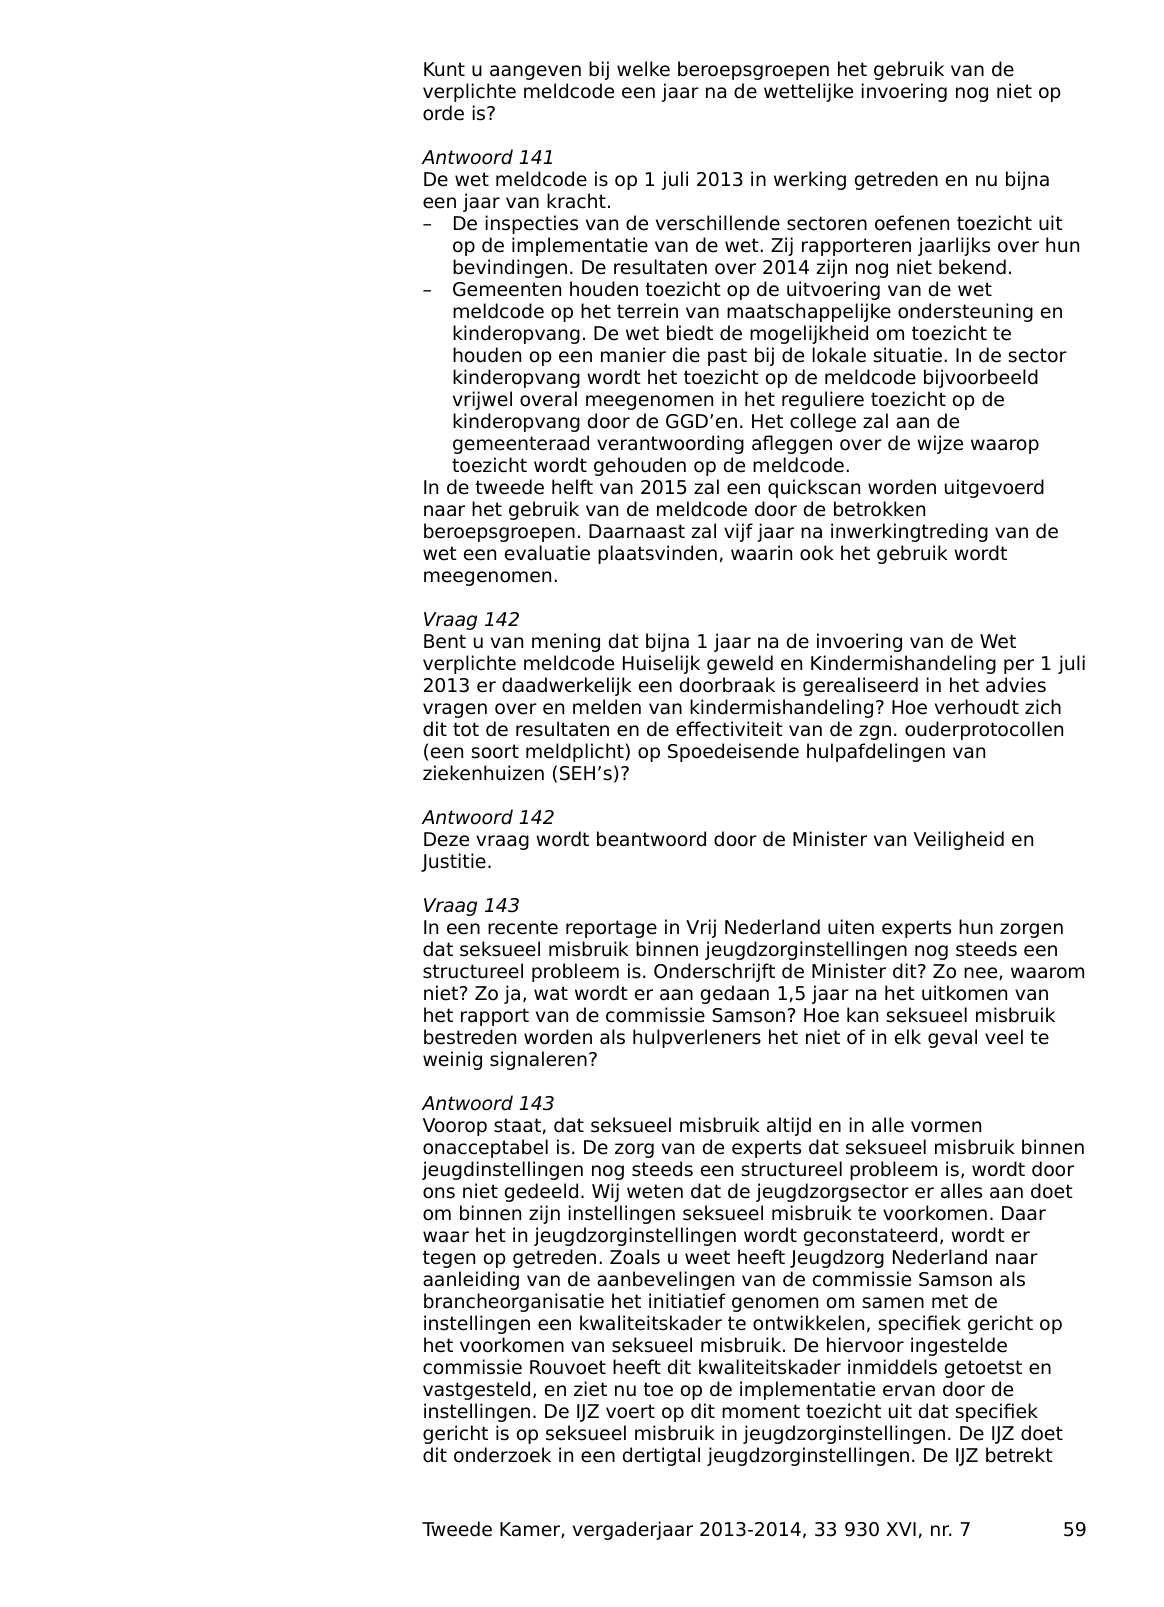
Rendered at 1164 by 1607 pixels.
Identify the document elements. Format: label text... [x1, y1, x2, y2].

text Antwoord 143 [422, 1093, 1087, 1115]
text – Gemeenten houden toezicht op de uitvoering van de wet meldcode op het terrein van maatschappelijke ondersteuning en kinderopvang. De wet biedt de mogelijkheid om toezicht te houden op een manier die past bij de lokale situatie. In de sector kinderopvang wordt het toezicht op de meldcode bijvoorbeeld vrijwel overal meegenomen in het reguliere toezicht op de kinderopvang door de GGD’en. Het college zal aan de gemeenteraad verantwoording afleggen over de wijze waarop toezicht wordt gehouden op de meldcode. [422, 279, 1087, 477]
text Voorop staat, dat seksueel misbruik altijd en in alle vormen onacceptabel is. De zorg van de experts dat seksueel misbruik binnen jeugdinstellingen nog steeds een structureel probleem is, wordt door ons niet gedeeld. Wij weten dat de jeugdzorgsector er alles aan doet om binnen zijn instellingen seksueel misbruik te voorkomen. Daar waar het in jeugdzorginstellingen wordt geconstateerd, wordt er tegen op getreden. Zoals u weet heeft Jeugdzorg Nederland naar aanleiding van de aanbevelingen van de commissie Samson als brancheorganisatie het initiatief genomen om samen met de instellingen een kwaliteitskader te ontwikkelen, specifiek gericht op het voorkomen van seksueel misbruik. De hiervoor ingestelde commissie Rouvoet heeft dit kwaliteitskader inmiddels getoetst en vastgesteld, en ziet nu toe op de implementatie ervan door de instellingen. De IJZ voert op dit moment toezicht uit dat specifiek gericht is op seksueel misbruik in jeugdzorginstellingen. De IJZ doet dit onderzoek in een dertigtal jeugdzorginstellingen. De IJZ betrekt [422, 1115, 1087, 1467]
text De wet meldcode is op 1 juli 2013 in werking getreden en nu bijna een jaar van kracht. [422, 169, 1087, 213]
text – De inspecties van de verschillende sectoren oefenen toezicht uit op de implementatie van de wet. Zij rapporteren jaarlijks over hun bevindingen. De resultaten over 2014 zijn nog niet bekend. [422, 213, 1087, 279]
text Deze vraag wordt beantwoord door de Minister van Veiligheid en Justitie. [422, 829, 1087, 873]
text Antwoord 142 [422, 807, 1087, 829]
text Bent u van mening dat bijna 1 jaar na de invoering van de Wet verplichte meldcode Huiselijk geweld en Kindermishandeling per 1 juli 2013 er daadwerkelijk een doorbraak is gerealiseerd in het advies vragen over en melden van kindermishandeling? Hoe verhoudt zich dit tot de resultaten en de effectiviteit van de zgn. ouderprotocollen (een soort meldplicht) op Spoedeisende hulpafdelingen van ziekenhuizen (SEH’s)? [422, 631, 1087, 785]
text Kunt u aangeven bij welke beroepsgroepen het gebruik van de verplichte meldcode een jaar na de wettelijke invoering nog niet op orde is? [422, 59, 1087, 125]
text Vraag 142 [422, 609, 1087, 631]
text In de tweede helft van 2015 zal een quickscan worden uitgevoerd naar het gebruik van de meldcode door de betrokken beroepsgroepen. Daarnaast zal vijf jaar na inwerkingtreding van de wet een evaluatie plaatsvinden, waarin ook het gebruik wordt meegenomen. [422, 477, 1087, 587]
text Antwoord 141 [422, 147, 1087, 169]
text Vraag 143 [422, 895, 1087, 917]
text In een recente reportage in Vrij Nederland uiten experts hun zorgen dat seksueel misbruik binnen jeugdzorginstellingen nog steeds een structureel probleem is. Onderschrijft de Minister dit? Zo nee, waarom niet? Zo ja, wat wordt er aan gedaan 1,5 jaar na het uitkomen van het rapport van de commissie Samson? Hoe kan seksueel misbruik bestreden worden als hulpverleners het niet of in elk geval veel te weinig signaleren? [422, 917, 1087, 1071]
